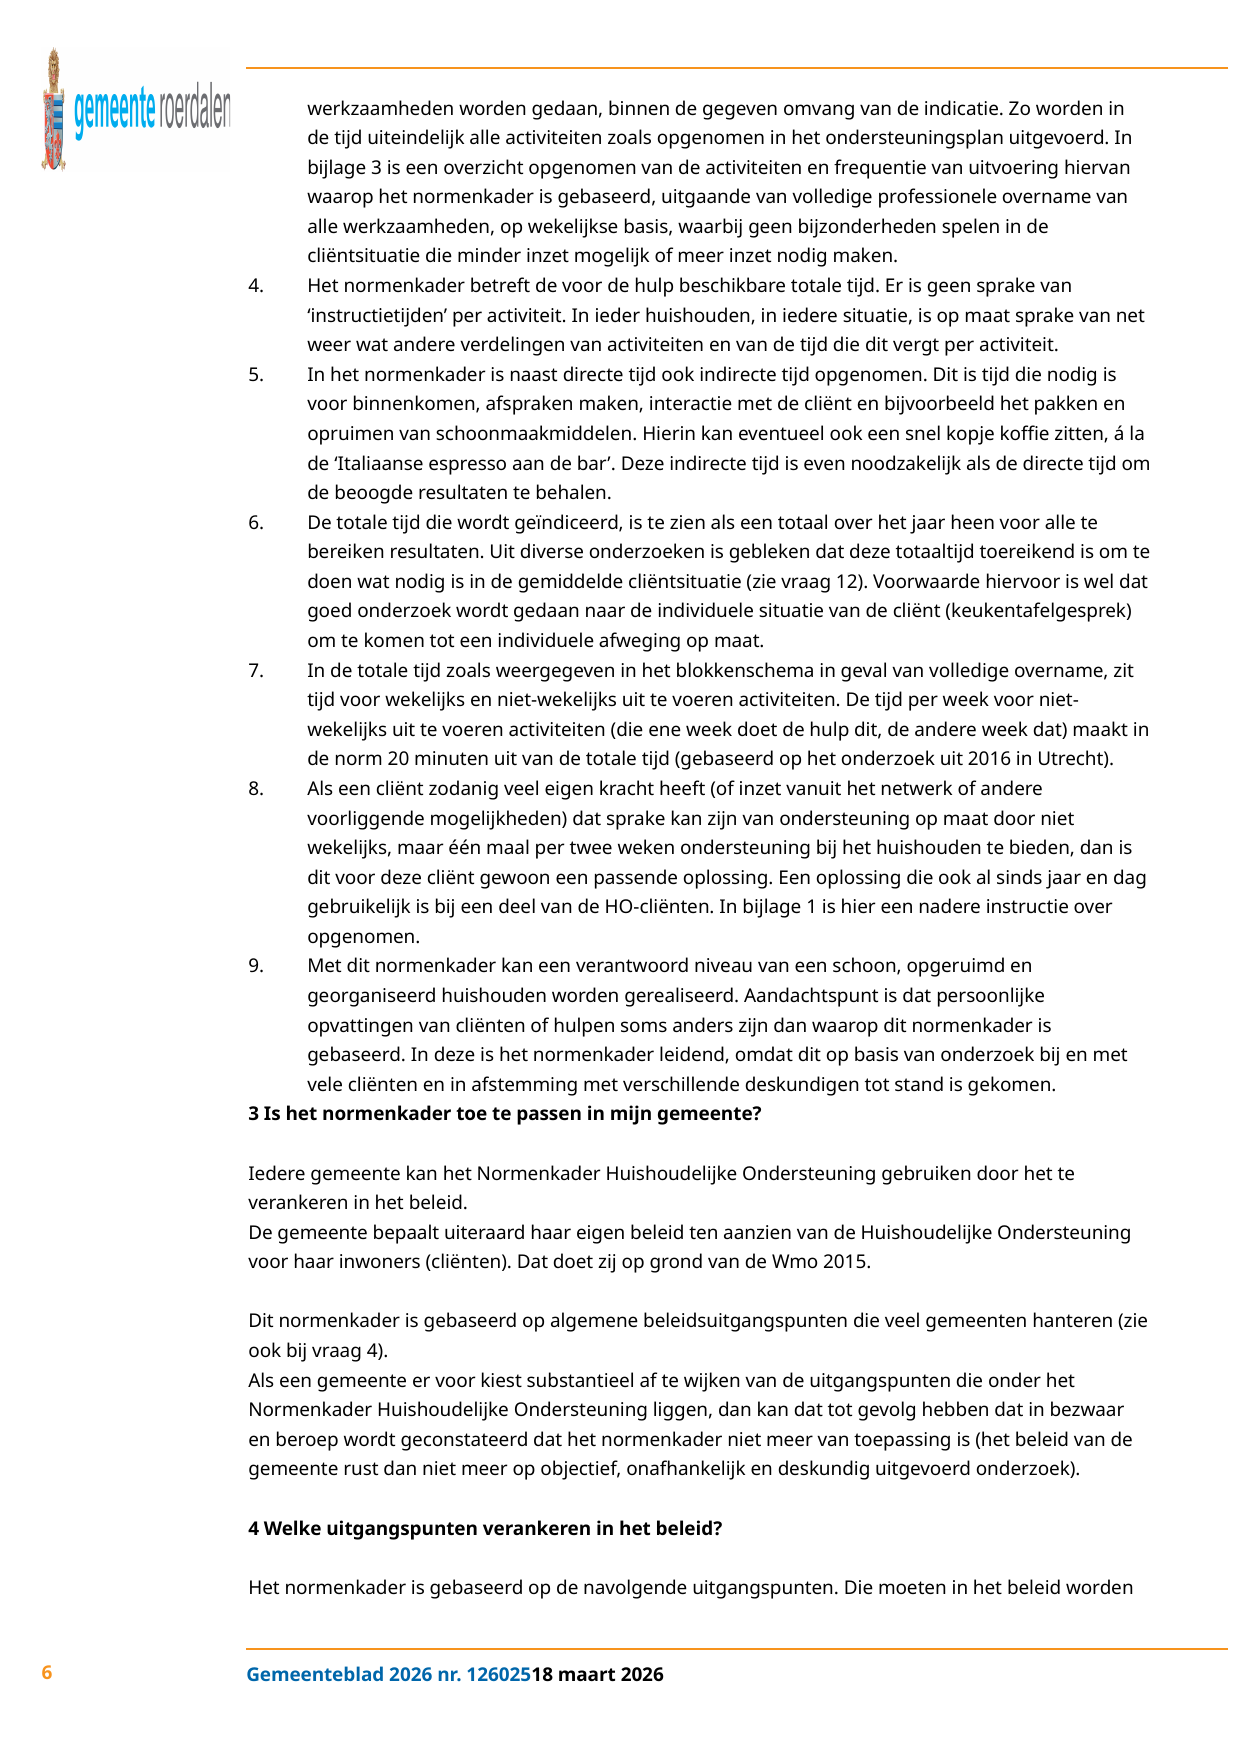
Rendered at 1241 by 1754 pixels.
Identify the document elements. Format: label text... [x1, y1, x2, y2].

list De totale tijd die wordt geïndiceerd, is te zien als een totaal over het jaar heen voor alle te bereiken resultaten. Uit diverse onderzoeken is gebleken dat deze totaaltijd toereikend is om te doen wat nodig is in de gemiddelde cliënt­situatie (zie vraag 12). Voorwaarde hiervoor is wel dat goed onderzoek wordt gedaan naar de individuele situatie van de cliënt (keukentafelgesprek) om te komen tot een individuele afweging op maat. [248, 509, 1152, 653]
text 4 Welke uitgangspunten verankeren in het beleid? [248, 1515, 1152, 1541]
list In de totale tijd zoals weergegeven in het blokkenschema in geval van volledige overname, zit tijd voor wekelijks en niet-wekelijks uit te voeren activiteiten. De tijd per week voor niet-wekelijks uit te voeren activiteiten (die ene week doet de hulp dit, de andere week dat) maakt in de norm 20 minuten uit van de totale tijd (gebaseerd op het onderzoek uit 2016 in Utrecht). [248, 657, 1152, 771]
text De gemeente bepaalt uiteraard haar eigen beleid ten aanzien van de Huishoudelijke Ondersteuning voor haar inwoners (cliënten). Dat doet zij op grond van de Wmo 2015. [248, 1219, 1152, 1274]
text Het normenkader is gebaseerd op de navolgende uitgangspunten. Die moeten in het beleid worden [248, 1574, 1152, 1600]
list Het normenkader betreft de voor de hulp beschikbare totale tijd. Er is geen sprake van ‘instructietijden’ per activiteit. In ieder huishouden, in iedere situatie, is op maat sprake van net weer wat andere verdelingen van activiteiten en van de tijd die dit vergt per activiteit. [248, 272, 1152, 357]
text Dit normenkader is gebaseerd op algemene beleidsuitgangspunten die veel gemeenten hanteren (zie ook bij vraag 4). [248, 1308, 1152, 1363]
text 3 Is het normenkader toe te passen in mijn gemeente? [248, 1101, 1152, 1126]
list Met dit normenkader kan een verantwoord niveau van een schoon, opgeruimd en georganiseerd huishouden worden gerealiseerd. Aandachtspunt is dat persoonlijke opvattingen van cliënten of hulpen soms anders zijn dan waarop dit normenkader is gebaseerd. In deze is het normenkader leidend, omdat dit op basis van onderzoek bij en met vele cliënten en in afstemming met verschillende deskundigen tot stand is gekomen. [248, 953, 1152, 1097]
list In het normenkader is naast directe tijd ook indirecte tijd opgenomen. Dit is tijd die nodig is voor binnenkomen, afspraken maken, interactie met de cliënt en bijvoorbeeld het pakken en opruimen van schoonmaakmiddelen. Hierin kan eventueel ook een snel kopje koffie zitten, á la de ‘Italiaanse espresso aan de bar’. Deze indirecte tijd is even noodzakelijk als de directe tijd om de beoogde resultaten te behalen. [248, 361, 1152, 505]
list werkzaamheden worden gedaan, binnen de gegeven omvang van de indicatie. Zo worden in de tijd uiteindelijk alle activiteiten zoals opgenomen in het ondersteuningsplan uitgevoerd. In bijlage 3 is een overzicht opgenomen van de activiteiten en frequentie van uitvoering hiervan waarop het normenkader is gebaseerd, uitgaande van volledige professionele overname van alle werkzaamheden, op wekelijkse basis, waarbij geen bijzonderheden spelen in de cliëntsituatie die minder inzet mogelijk of meer inzet nodig maken. [248, 95, 1152, 268]
text Iedere gemeente kan het Normenkader Huishoudelijke Ondersteuning gebruiken door het te verankeren in het beleid. [248, 1160, 1152, 1215]
text Als een gemeente er voor kiest substantieel af te wijken van de uitgangspunten die onder het Normenkader Huishoudelijke Ondersteuning liggen, dan kan dat tot gevolg hebben dat in bezwaar en beroep wordt geconstateerd dat het normenkader niet meer van toepassing is (het beleid van de gemeente rust dan niet meer op objectief, onafhankelijk en deskundig uitgevoerd onderzoek). [248, 1367, 1152, 1481]
picture [41, 47, 231, 172]
list Als een cliënt zodanig veel eigen kracht heeft (of inzet vanuit het netwerk of andere voorliggende mogelijkheden) dat sprake kan zijn van ondersteuning op maat door niet wekelijks, maar één maal per twee weken ondersteuning bij het huishouden te bieden, dan is dit voor deze cliënt gewoon een passende oplossing. Een oplossing die ook al sinds jaar en dag gebruikelijk is bij een deel van de HO-cliënten. In bijlage 1 is hier een nadere instructie over opgenomen. [248, 775, 1152, 949]
